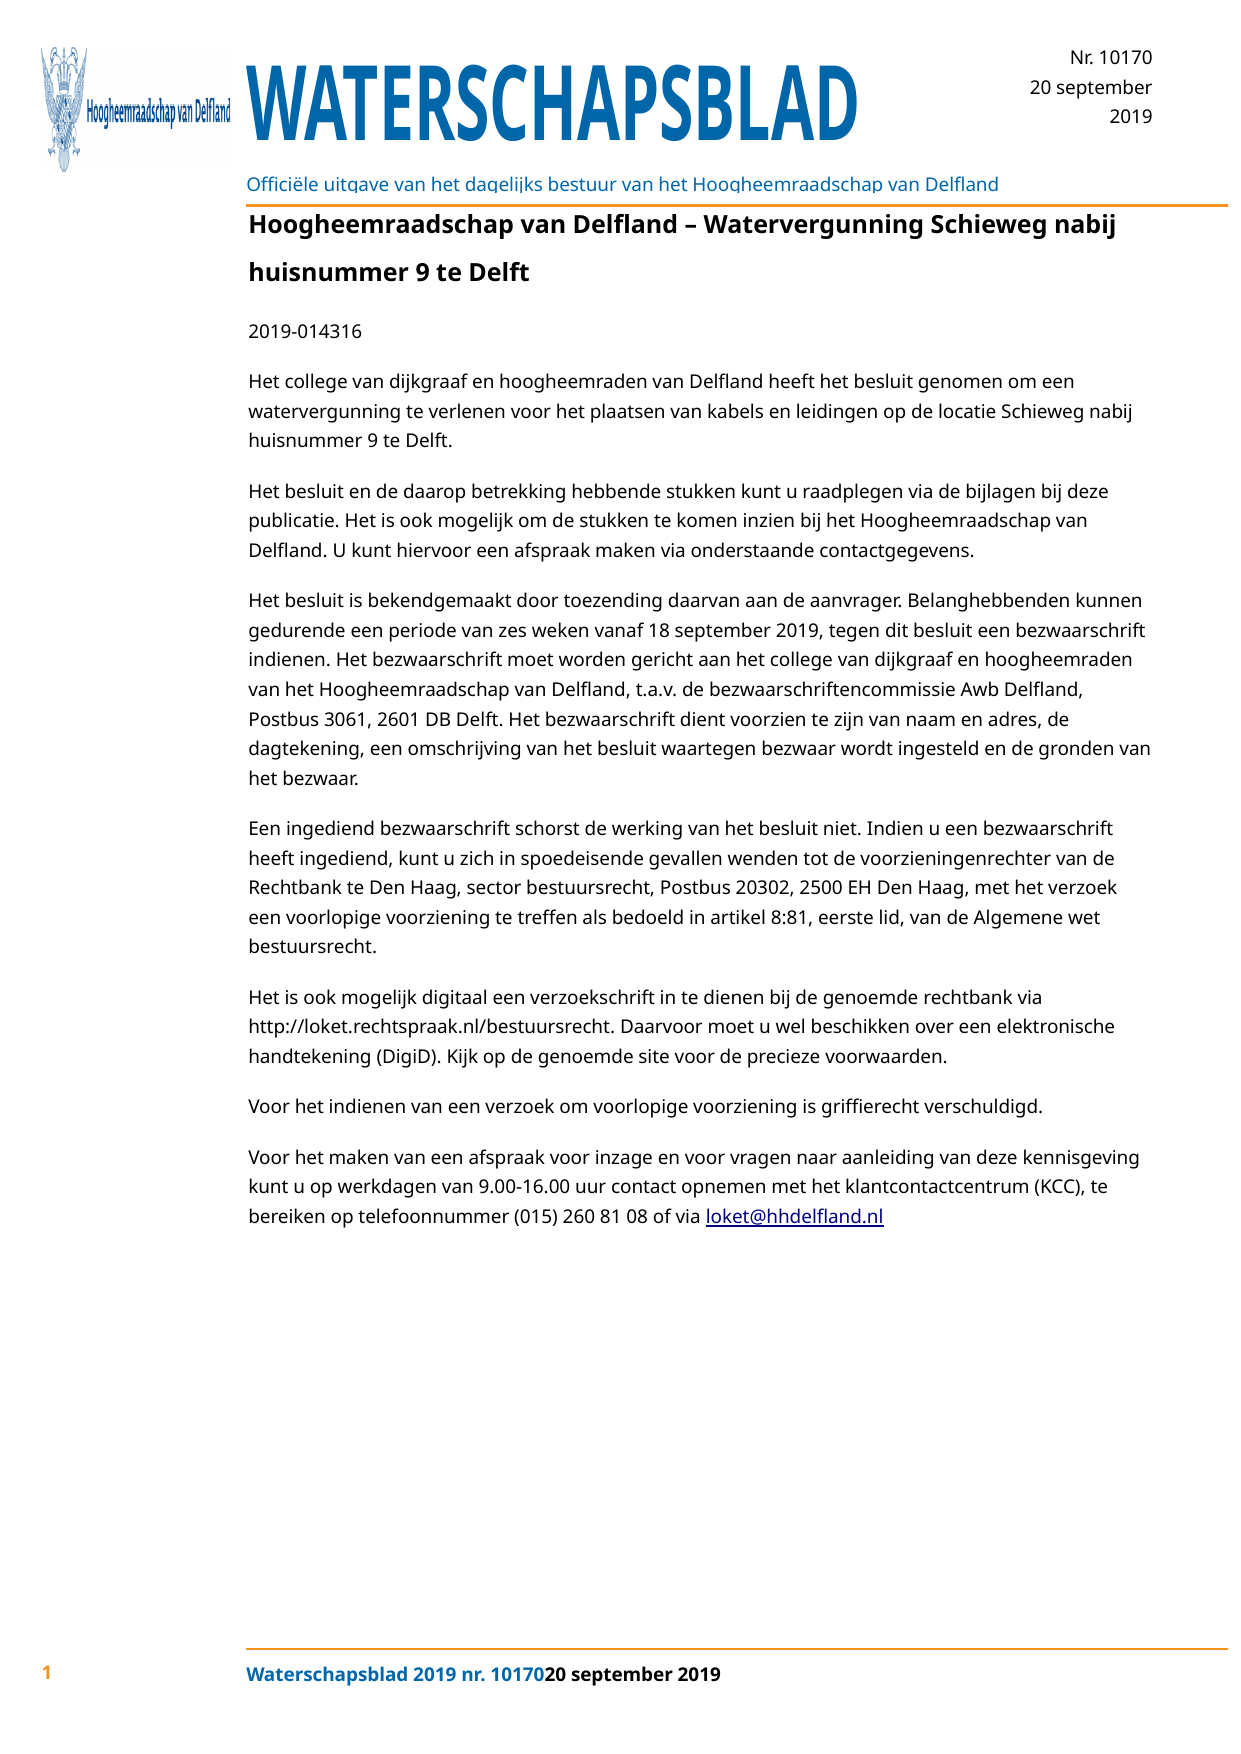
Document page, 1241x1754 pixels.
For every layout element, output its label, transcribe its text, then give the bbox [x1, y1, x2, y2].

text Het besluit is bekendgemaakt door toezending daarvan aan de aanvrager. Belanghebbenden kunnen gedurende een periode van zes weken vanaf 18 september 2019, tegen dit besluit een bezwaarschrift indienen. Het bezwaarschrift moet worden gericht aan het college van dijkgraaf en hoogheemraden van het Hoogheemraadschap van Delfland, t.a.v. de bezwaarschriftencommissie Awb Delfland, Postbus 3061, 2601 DB Delft. Het bezwaarschrift dient voorzien te zijn van naam en adres, de dagtekening, een omschrijving van het besluit waartegen bezwaar wordt ingesteld en de gronden van het bezwaar. [248, 587, 1152, 791]
picture [41, 47, 231, 172]
text Het college van dijkgraaf en hoogheemraden van Delfland heeft het besluit genomen om een watervergunning te verlenen voor het plaatsen van kabels en leidingen op de locatie Schieweg nabij huisnummer 9 te Delft. [248, 368, 1152, 453]
text Hoogheemraadschap van Delfland – Watervergunning Schieweg nabij huisnummer 9 te Delft [248, 207, 1152, 288]
text Het besluit en de daarop betrekking hebbende stukken kunt u raadplegen via de bijlagen bij deze publicatie. Het is ook mogelijk om de stukken te komen inzien bij het Hoogheemraadschap van Delfland. U kunt hiervoor een afspraak maken via onderstaande contactgegevens. [248, 478, 1152, 563]
text 2019-014316 [248, 318, 1152, 344]
text Voor het maken van een afspraak voor inzage en voor vragen naar aanleiding van deze kennisgeving kunt u op werkdagen van 9.00-16.00 uur contact opnemen met het klantcontactcentrum (KCC), te bereiken op telefoonnummer (015) 260 81 08 of via loket@hhdelfland.nl [248, 1144, 1152, 1229]
text Het is ook mogelijk digitaal een verzoekschrift in te dienen bij de genoemde rechtbank via http://loket.rechtspraak.nl/bestuursrecht. Daarvoor moet u wel beschikken over een elektronische handtekening (DigiD). Kijk op de genoemde site voor de precieze voorwaarden. [248, 984, 1152, 1069]
text Voor het indienen van een verzoek om voorlopige voorziening is griffierecht verschuldigd. [248, 1094, 1152, 1119]
text Een ingediend bezwaarschrift schorst de werking van het besluit niet. Indien u een bezwaarschrift heeft ingediend, kunt u zich in spoedeisende gevallen wenden tot de voorzieningenrechter van de Rechtbank te Den Haag, sector bestuursrecht, Postbus 20302, 2500 EH Den Haag, met het verzoek een voorlopige voorziening te treffen als bedoeld in artikel 8:81, eerste lid, van de Algemene wet bestuursrecht. [248, 815, 1152, 959]
